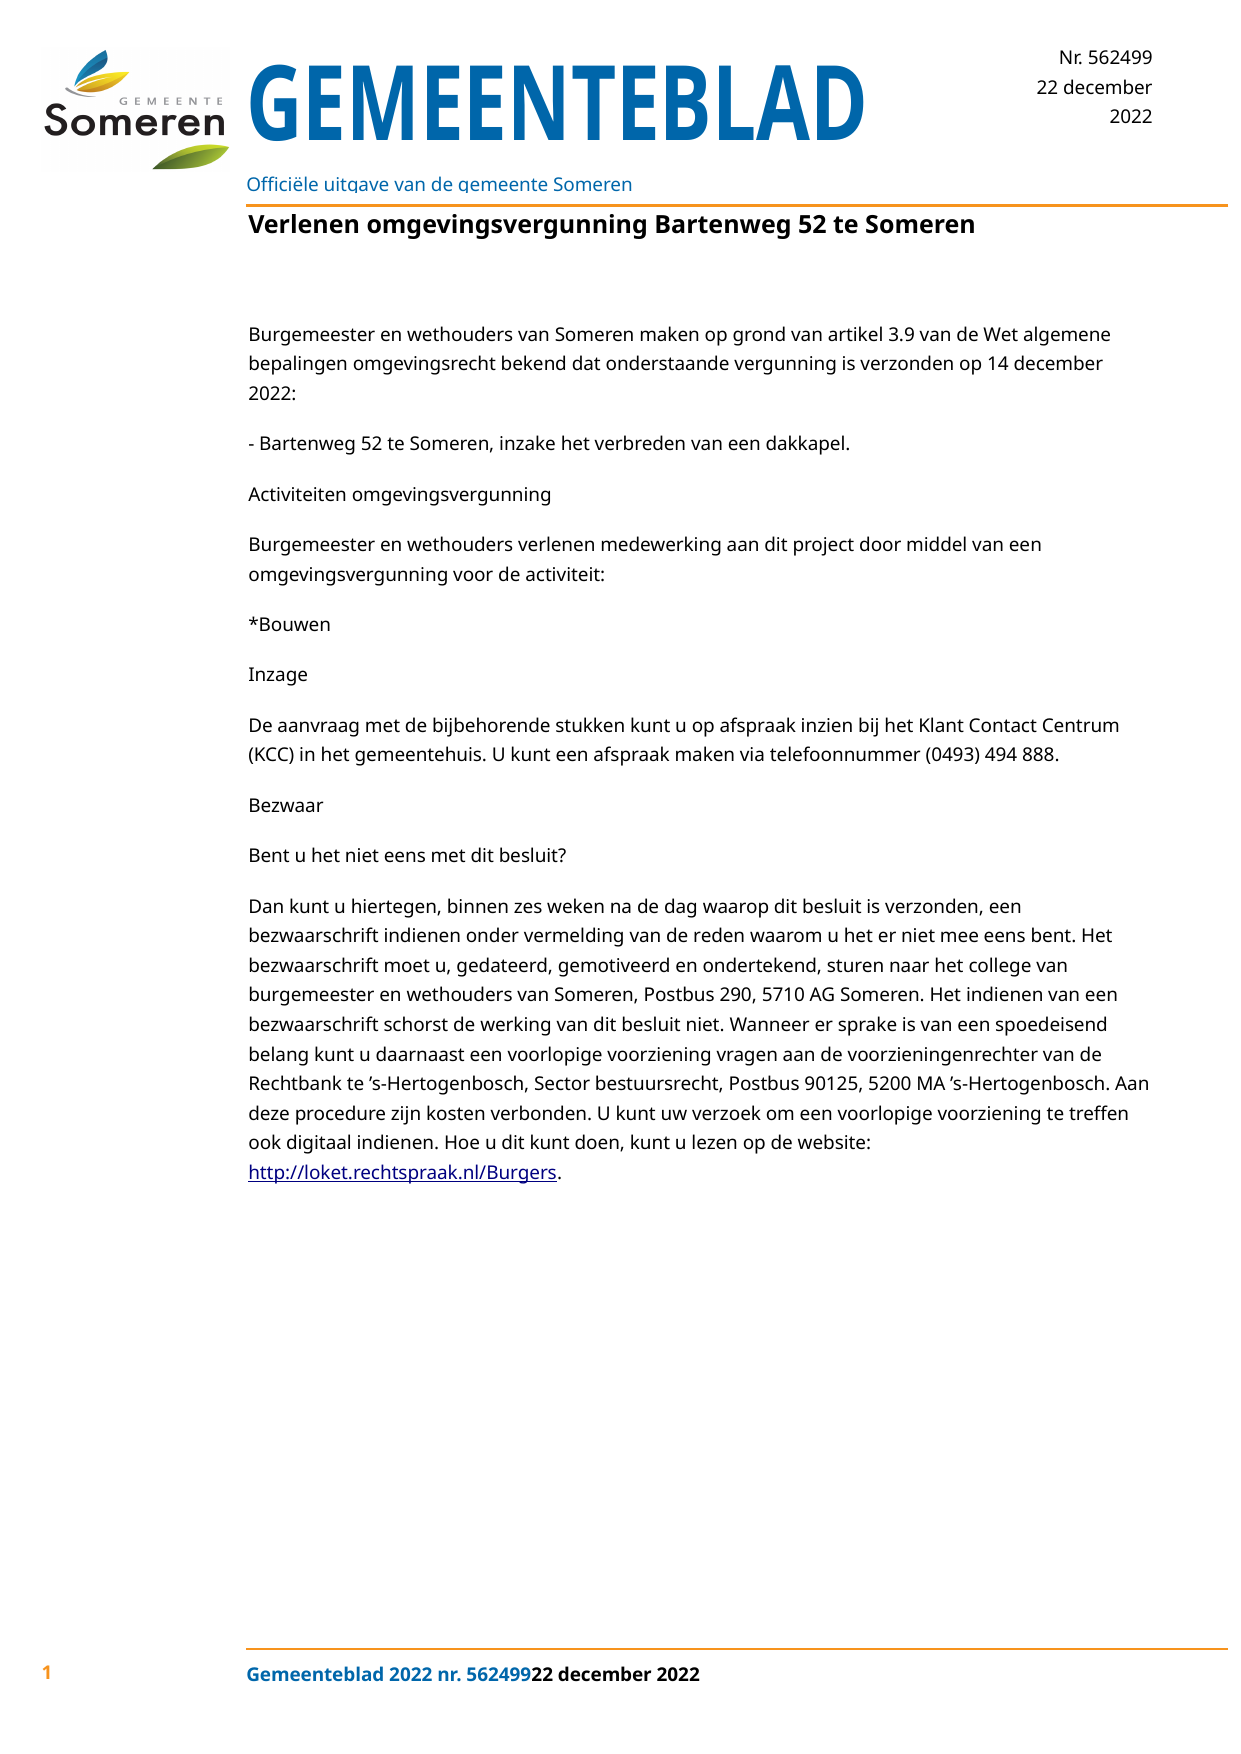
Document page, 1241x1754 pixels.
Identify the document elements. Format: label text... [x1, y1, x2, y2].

text Bent u het niet eens met dit besluit? [248, 842, 1152, 868]
text *Bouwen [248, 611, 1152, 637]
picture [41, 47, 231, 172]
text Activiteiten omgevingsvergunning [248, 481, 1152, 506]
text De aanvraag met de bijbehorende stukken kunt u op afspraak inzien bij het Klant Contact Centrum (KCC) in het gemeentehuis. U kunt een afspraak maken via telefoonnummer (0493) 494 888. [248, 712, 1152, 767]
text - Bartenweg 52 te Someren, inzake het verbreden van een dakkapel. [248, 430, 1152, 456]
text Verlenen omgevingsvergunning Bartenweg 52 te Someren [248, 207, 1152, 241]
text Burgemeester en wethouders van Someren maken op grond van artikel 3.9 van de Wet algemene bepalingen omgevingsrecht bekend dat onderstaande vergunning is verzonden op 14 december 2022: [248, 321, 1152, 406]
text Bezwaar [248, 792, 1152, 818]
text Burgemeester en wethouders verlenen medewerking aan dit project door middel van een omgevingsvergunning voor de activiteit: [248, 531, 1152, 586]
text Dan kunt u hiertegen, binnen zes weken na de dag waarop dit besluit is verzonden, een bezwaarschrift indienen onder vermelding van de reden waarom u het er niet mee eens bent. Het bezwaarschrift moet u, gedateerd, gemotiveerd en ondertekend, sturen naar het college van burgemeester en wethouders van Someren, Postbus 290, 5710 AG Someren. Het indienen van een bezwaarschrift schorst de werking van dit besluit niet. Wanneer er sprake is van een spoedeisend belang kunt u daarnaast een voorlopige voorziening vragen aan de voorzieningenrechter van de Rechtbank te ’s-Hertogenbosch, Sector bestuursrecht, Postbus 90125, 5200 MA ’s-Hertogenbosch. Aan deze procedure zijn kosten verbonden. U kunt uw verzoek om een voorlopige voorziening te treffen ook digitaal indienen. Hoe u dit kunt doen, kunt u lezen op de website: http://loket.rechtspraak.nl/Burgers. [248, 893, 1152, 1185]
text Inzage [248, 662, 1152, 687]
